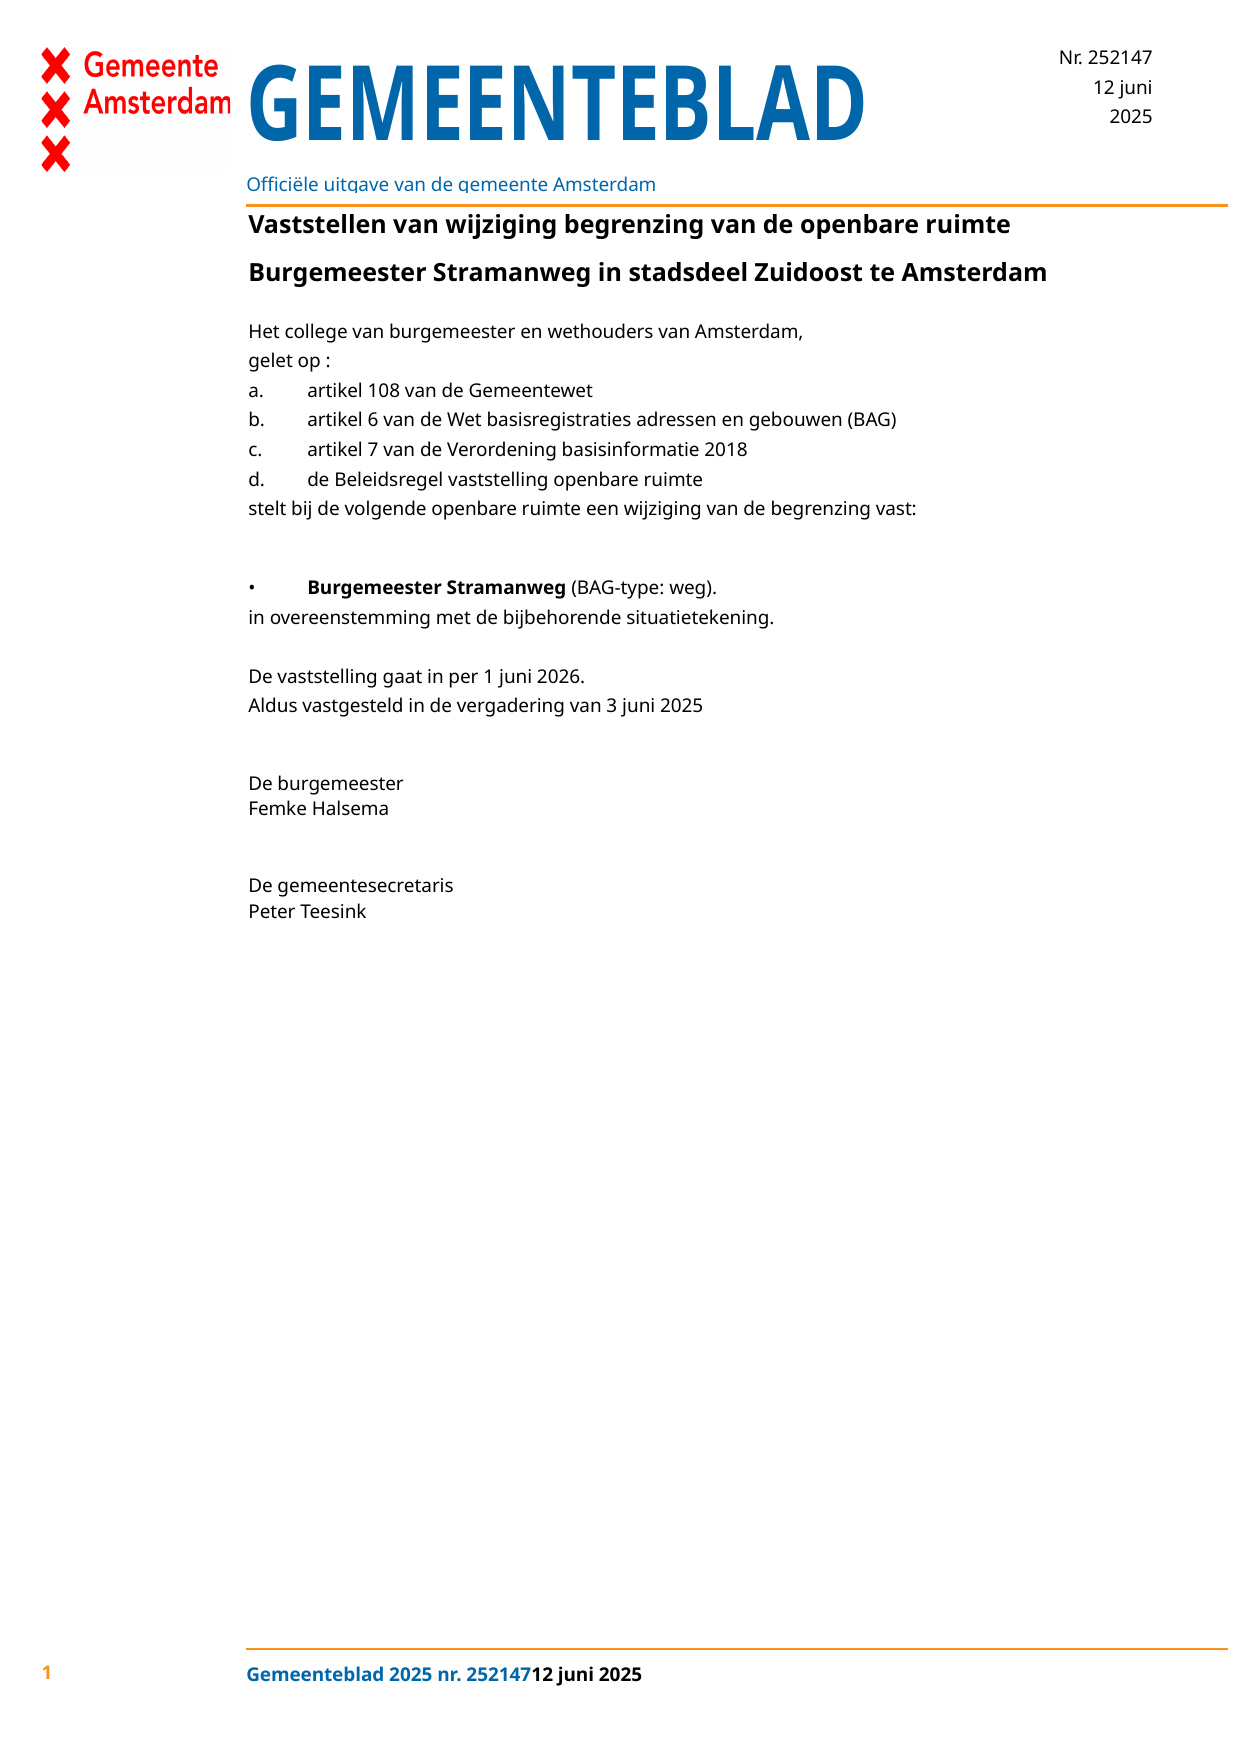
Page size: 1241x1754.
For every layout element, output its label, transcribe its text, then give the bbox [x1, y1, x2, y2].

text Peter Teesink [248, 898, 1152, 924]
text gelet op : [248, 347, 1152, 373]
picture [41, 47, 231, 172]
text in overeenstemming met de bijbehorende situatietekening. [248, 604, 1152, 629]
list artikel 7 van de Verordening basisinformatie 2018 [248, 436, 1152, 462]
list artikel 6 van de Wet basisregistraties adressen en gebouwen (BAG) [248, 407, 1152, 432]
text Aldus vastgesteld in de vergadering van 3 juni 2025 [248, 693, 1152, 718]
text stelt bij de volgende openbare ruimte een wijziging van de begrenzing vast: [248, 495, 1152, 521]
text De burgemeester [248, 770, 1152, 796]
text Femke Halsema [248, 796, 1152, 821]
list Burgemeester Stramanweg (BAG-type: weg). [248, 574, 1152, 600]
text Het college van burgemeester en wethouders van Amsterdam, [248, 318, 1152, 344]
text De vaststelling gaat in per 1 juni 2026. [248, 663, 1152, 689]
text Vaststellen van wijziging begrenzing van de openbare ruimte Burgemeester Stramanweg in stadsdeel Zuidoost te Amsterdam [248, 207, 1152, 288]
list artikel 108 van de Gemeentewet [248, 377, 1152, 403]
list de Beleidsregel vaststelling openbare ruimte [248, 466, 1152, 492]
text De gemeentesecretaris [248, 873, 1152, 898]
